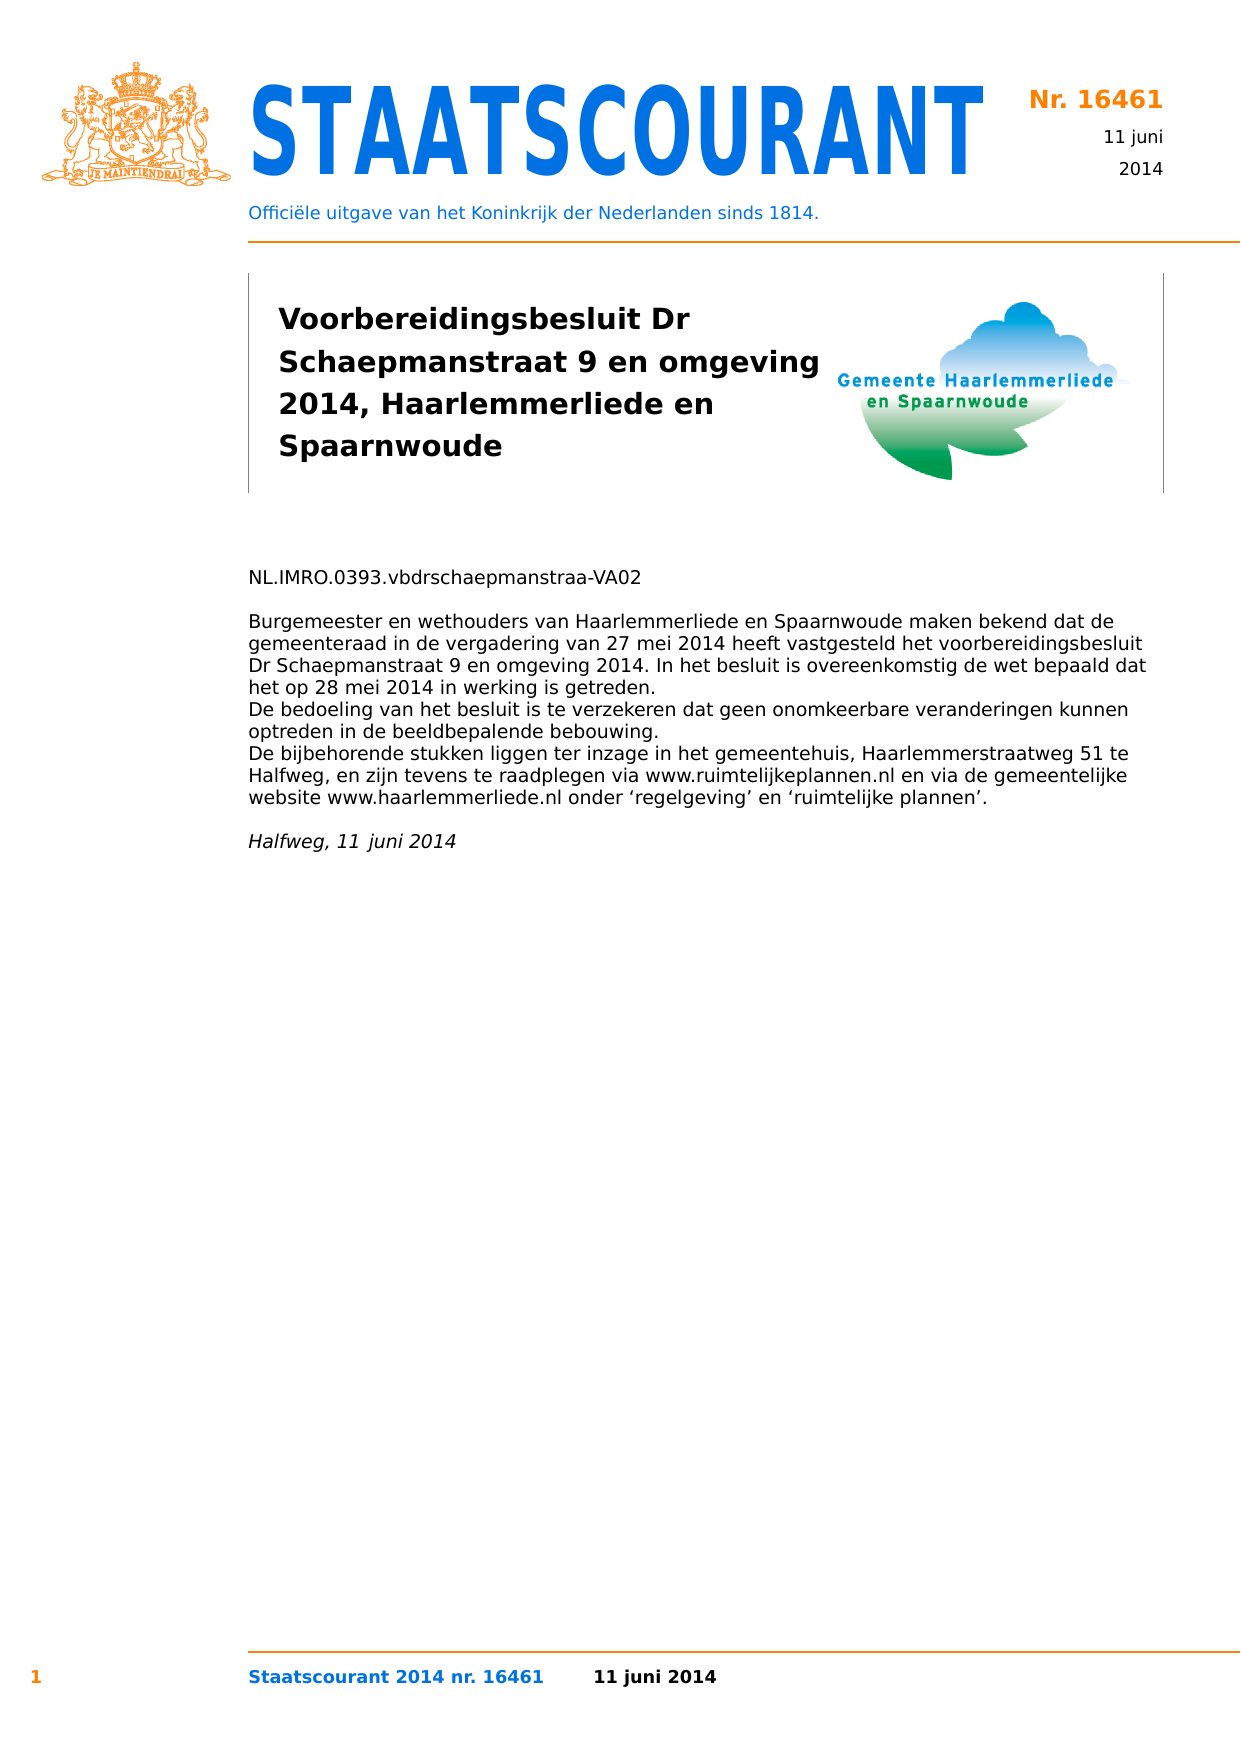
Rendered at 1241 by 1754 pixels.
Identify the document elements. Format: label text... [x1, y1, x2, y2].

table_header [25, 62, 248, 241]
text Burgemeester en wethouders van Haarlemmerliede en Spaarnwoude maken bekend dat de gemeenteraad in de vergadering van 27 mei 2014 heeft vastgesteld het voorbereidingsbesluit Dr Schaepmanstraat 9 en omgeving 2014. In het besluit is overeenkomstig de wet bepaald dat het op 28 mei 2014 in werking is getreden. [248, 611, 1163, 699]
table_cell 2014 [998, 153, 1240, 203]
text Halfweg, 11 juni 2014 [248, 831, 1163, 853]
text De bedoeling van het besluit is te verzekeren dat geen onomkeerbare veranderingen kunnen optreden in de beeldbepalende bebouwing. [248, 699, 1163, 743]
text NL.IMRO.0393.vbdrschaepmanstraa-VA02 [248, 567, 1163, 589]
picture [41, 62, 231, 186]
picture [838, 302, 1134, 480]
table_header Nr. 16461 [998, 62, 1240, 121]
subtitle Voorbereidingsbesluit Dr Schaepmanstraat 9 en omgeving 2014, Haarlemmerliede en Spaarnwoude [249, 273, 1163, 493]
text De bijbehorende stukken liggen ter inzage in het gemeentehuis, Haarlemmerstraatweg 51 te Halfweg, en zijn tevens te raadplegen via www.ruimtelijkeplannen.nl en via de gemeentelijke website www.haarlemmerliede.nl onder ‘regelgeving’ en ‘ruimtelijke plannen’. [248, 743, 1163, 809]
table_header STAATSCOURANT [248, 62, 998, 203]
table_cell 11 juni [998, 121, 1240, 153]
table_cell Officiële uitgave van het Koninkrijk der Nederlanden sinds 1814. [248, 203, 1240, 241]
